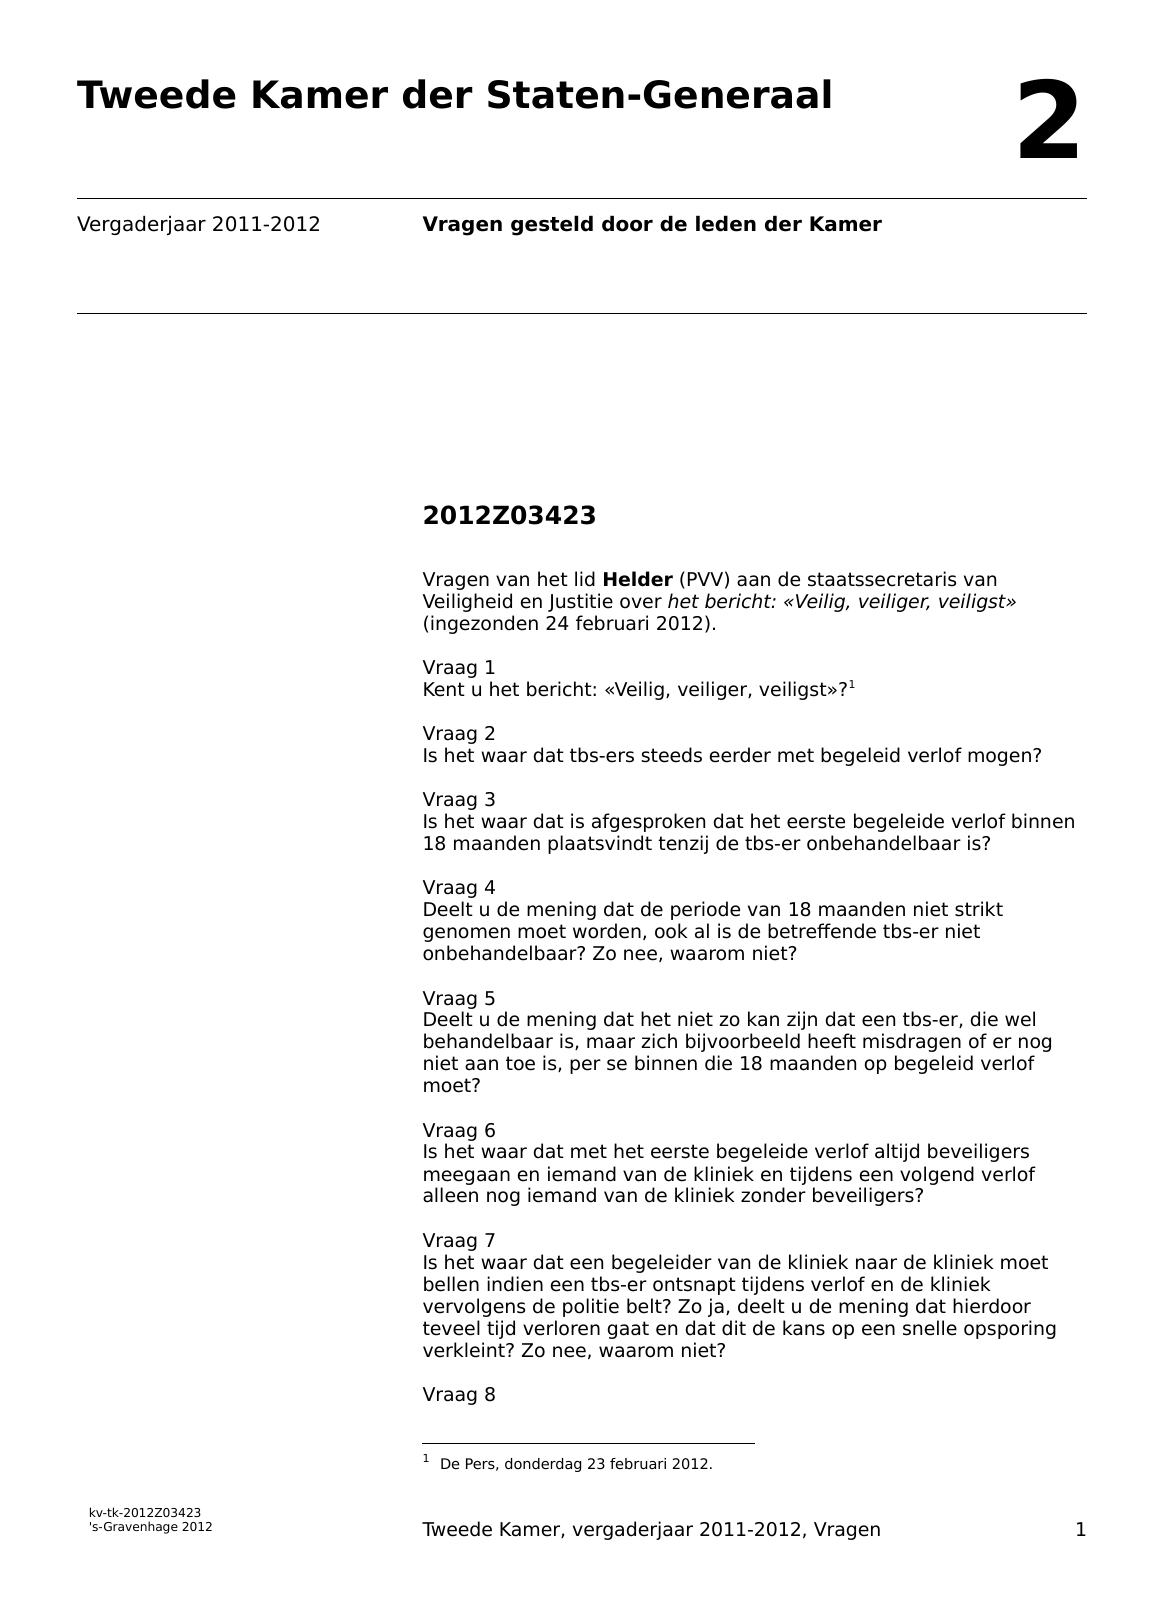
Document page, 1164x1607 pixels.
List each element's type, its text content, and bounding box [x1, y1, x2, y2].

table_header Tweede Kamer der Staten-Generaal [77, 59, 886, 198]
text Is het waar dat met het eerste begeleide verlof altijd beveiligers meegaan en iemand van de kliniek en tijdens een volgend verlof alleen nog iemand van de kliniek zonder beveiligers? [422, 1141, 1087, 1207]
text Is het waar dat tbs-ers steeds eerder met begeleid verlof mogen? [422, 745, 1087, 767]
text Vraag 2 [422, 723, 1087, 745]
text Vraag 6 [422, 1119, 1087, 1141]
text Vragen van het lid Helder (PVV) aan de staatssecretaris van Veiligheid en Justitie over het bericht: «Veilig, veiliger, veiligst» (ingezonden 24 februari 2012). [422, 569, 1087, 635]
text 's-Gravenhage 2012 [88, 1520, 323, 1534]
text Deelt u de mening dat de periode van 18 maanden niet strikt genomen moet worden, ook al is de betreffende tbs-er niet onbehandelbaar? Zo nee, waarom niet? [422, 899, 1087, 965]
text Kent u het bericht: «Veilig, veiliger, veiligst»? [422, 679, 1087, 701]
text Is het waar dat een begeleider van de kliniek naar de kliniek moet bellen indien een tbs-er ontsnapt tijdens verlof en de kliniek vervolgens de politie belt? Zo ja, deelt u de mening dat hierdoor teveel tijd verloren gaat en dat dit de kans op een snelle opsporing verkleint? Zo nee, waarom niet? [422, 1252, 1087, 1361]
text 2012Z03423 [422, 501, 1087, 531]
text Is het waar dat is afgesproken dat het eerste begeleide verlof binnen 18 maanden plaatsvindt tenzij de tbs-er onbehandelbaar is? [422, 811, 1087, 855]
table_cell Vergaderjaar 2011-2012 [77, 199, 422, 313]
text kv-tk-2012Z03423 [88, 1506, 323, 1520]
text De Pers, donderdag 23 februari 2012. [422, 1452, 1087, 1474]
text Vraag 4 [422, 877, 1087, 899]
text Vraag 7 [422, 1229, 1087, 1252]
text Vraag 3 [422, 789, 1087, 811]
text Vraag 1 [422, 657, 1087, 679]
table_header 2 [886, 59, 1087, 198]
text Vraag 5 [422, 987, 1087, 1009]
text Deelt u de mening dat het niet zo kan zijn dat een tbs-er, die wel behandelbaar is, maar zich bijvoorbeeld heeft misdragen of er nog niet aan toe is, per se binnen die 18 maanden op begeleid verlof moet? [422, 1009, 1087, 1097]
table_cell Vragen gesteld door de leden der Kamer [422, 199, 1087, 313]
text Vraag 8 [422, 1384, 1087, 1406]
